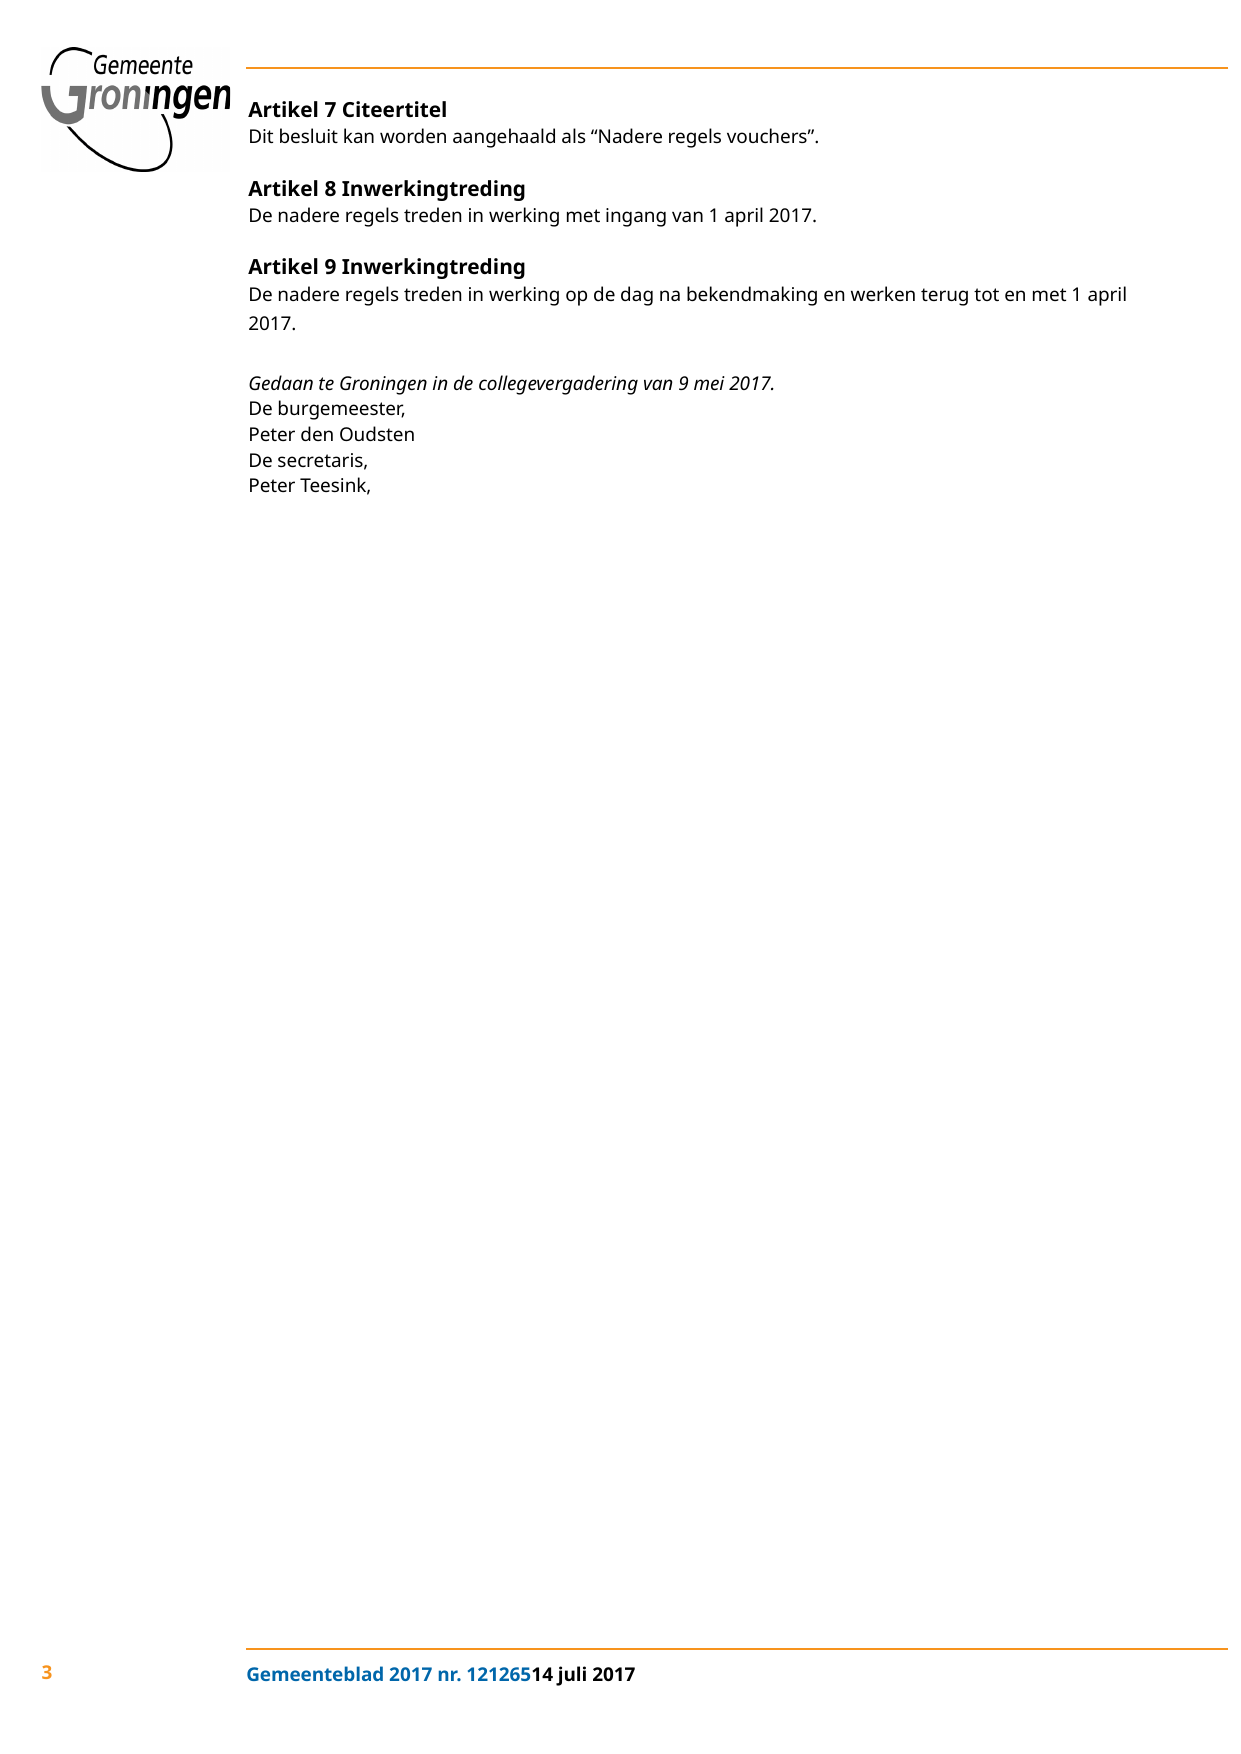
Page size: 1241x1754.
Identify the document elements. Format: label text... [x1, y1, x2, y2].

text Artikel 7 Citeertitel [248, 95, 1152, 123]
text Gedaan te Groningen in de collegevergadering van 9 mei 2017. [248, 370, 1152, 395]
text De nadere regels treden in werking op de dag na bekendmaking en werken terug tot en met 1 april 2017. [248, 281, 1152, 336]
text De burgemeester, [248, 395, 1152, 421]
text Peter den Oudsten [248, 421, 1152, 447]
text Artikel 9 Inwerkingtreding [248, 252, 1152, 281]
text De nadere regels treden in werking met ingang van 1 april 2017. [248, 202, 1152, 228]
text Peter Teesink, [248, 473, 1152, 498]
picture [41, 47, 231, 172]
text De secretaris, [248, 447, 1152, 473]
text Dit besluit kan worden aangehaald als “Nadere regels vouchers”. [248, 123, 1152, 149]
text Artikel 8 Inwerkingtreding [248, 174, 1152, 202]
